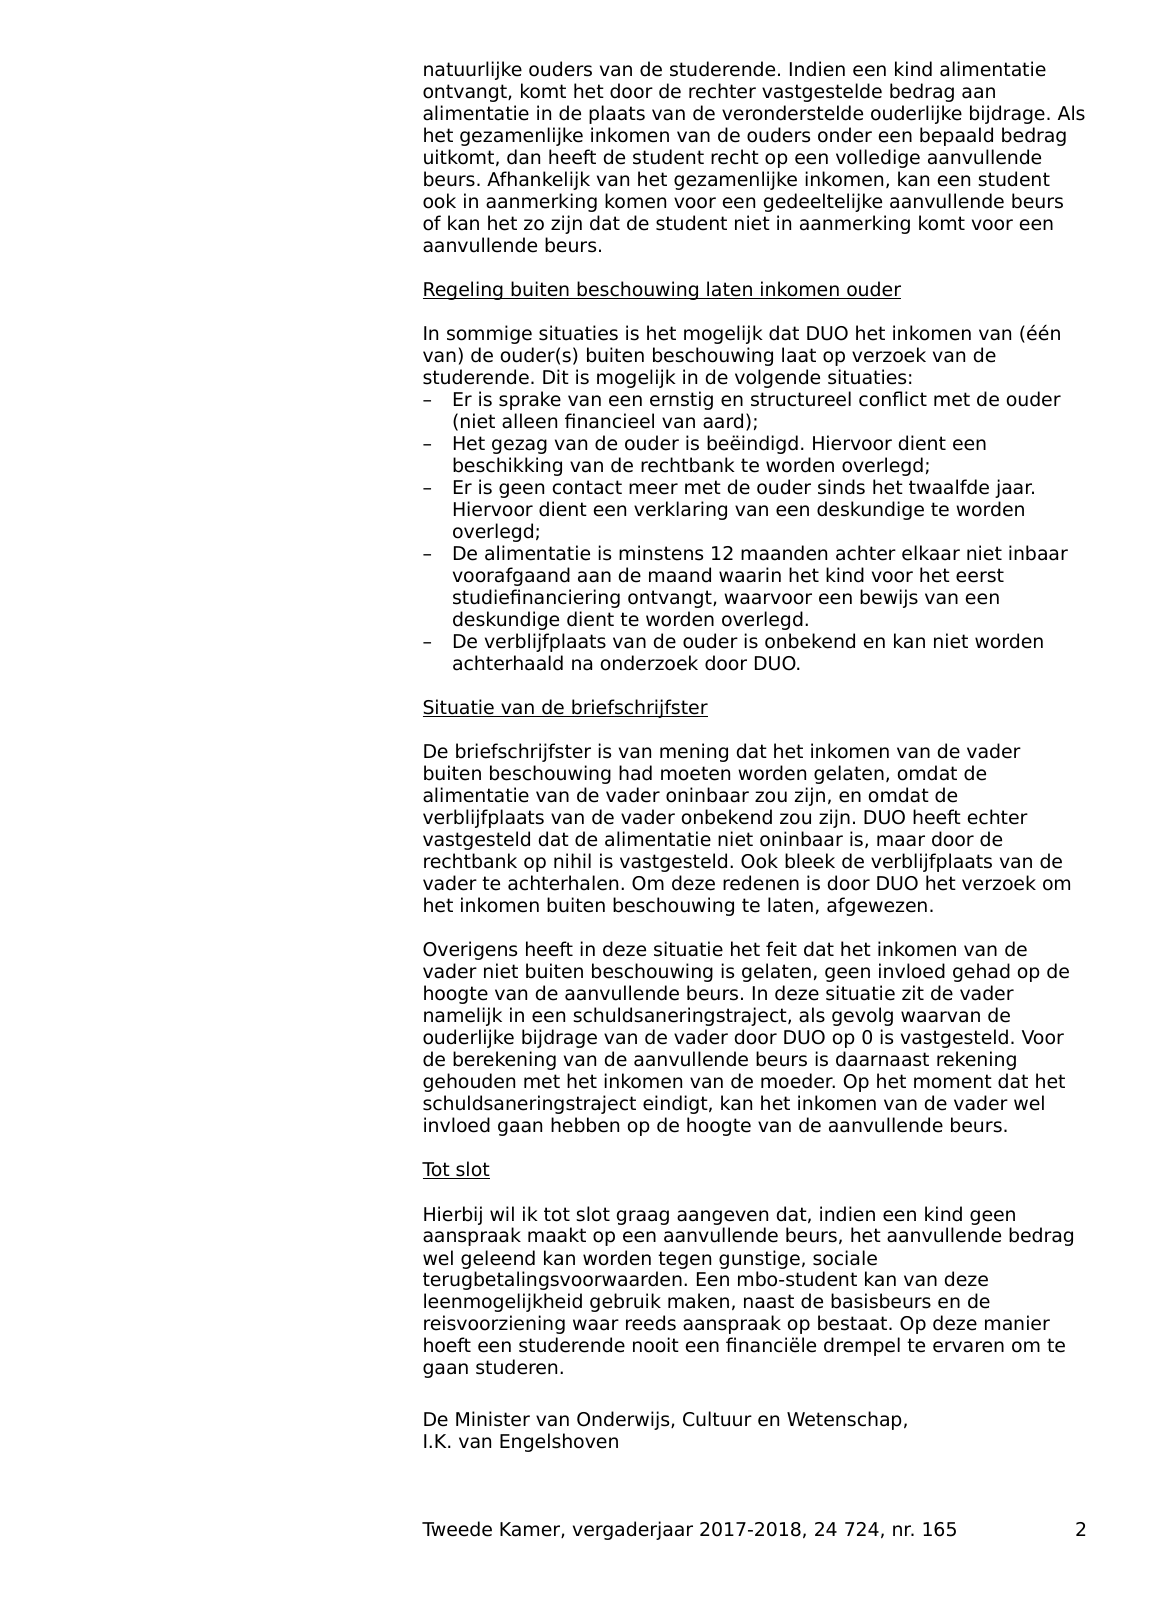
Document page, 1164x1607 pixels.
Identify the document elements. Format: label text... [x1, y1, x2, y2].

text natuurlijke ouders van de studerende. Indien een kind alimentatie ontvangt, komt het door de rechter vastgestelde bedrag aan alimentatie in de plaats van de veronderstelde ouderlijke bijdrage. Als het gezamenlijke inkomen van de ouders onder een bepaald bedrag uitkomt, dan heeft de student recht op een volledige aanvullende beurs. Afhankelijk van het gezamenlijke inkomen, kan een student ook in aanmerking komen voor een gedeeltelijke aanvullende beurs of kan het zo zijn dat de student niet in aanmerking komt voor een aanvullende beurs. [422, 59, 1087, 257]
text – De verblijfplaats van de ouder is onbekend en kan niet worden achterhaald na onderzoek door DUO. [422, 631, 1087, 675]
text Overigens heeft in deze situatie het feit dat het inkomen van de vader niet buiten beschouwing is gelaten, geen invloed gehad op de hoogte van de aanvullende beurs. In deze situatie zit de vader namelijk in een schuldsaneringstraject, als gevolg waarvan de ouderlijke bijdrage van de vader door DUO op 0 is vastgesteld. Voor de berekening van de aanvullende beurs is daarnaast rekening gehouden met het inkomen van de moeder. Op het moment dat het schuldsaneringstraject eindigt, kan het inkomen van de vader wel invloed gaan hebben op de hoogte van de aanvullende beurs. [422, 939, 1087, 1137]
text – Er is geen contact meer met de ouder sinds het twaalfde jaar. Hiervoor dient een verklaring van een deskundige te worden overlegd; [422, 477, 1087, 543]
subtitle Regeling buiten beschouwing laten inkomen ouder [422, 279, 1087, 301]
text De Minister van Onderwijs, Cultuur en Wetenschap, I.K. van Engelshoven [422, 1409, 1087, 1453]
text In sommige situaties is het mogelijk dat DUO het inkomen van (één van) de ouder(s) buiten beschouwing laat op verzoek van de studerende. Dit is mogelijk in de volgende situaties: [422, 323, 1087, 389]
text – Er is sprake van een ernstig en structureel conflict met de ouder (niet alleen financieel van aard); [422, 389, 1087, 433]
text De briefschrijfster is van mening dat het inkomen van de vader buiten beschouwing had moeten worden gelaten, omdat de alimentatie van de vader oninbaar zou zijn, en omdat de verblijfplaats van de vader onbekend zou zijn. DUO heeft echter vastgesteld dat de alimentatie niet oninbaar is, maar door de rechtbank op nihil is vastgesteld. Ook bleek de verblijfplaats van de vader te achterhalen. Om deze redenen is door DUO het verzoek om het inkomen buiten beschouwing te laten, afgewezen. [422, 741, 1087, 917]
text – De alimentatie is minstens 12 maanden achter elkaar niet inbaar voorafgaand aan de maand waarin het kind voor het eerst studiefinanciering ontvangt, waarvoor een bewijs van een deskundige dient te worden overlegd. [422, 543, 1087, 631]
subtitle Situatie van de briefschrijfster [422, 697, 1087, 719]
subtitle Tot slot [422, 1159, 1087, 1181]
text Hierbij wil ik tot slot graag aangeven dat, indien een kind geen aanspraak maakt op een aanvullende beurs, het aanvullende bedrag wel geleend kan worden tegen gunstige, sociale terugbetalingsvoorwaarden. Een mbo-student kan van deze leenmogelijkheid gebruik maken, naast de basisbeurs en de reisvoorziening waar reeds aanspraak op bestaat. Op deze manier hoeft een studerende nooit een financiële drempel te ervaren om te gaan studeren. [422, 1203, 1087, 1379]
text – Het gezag van de ouder is beëindigd. Hiervoor dient een beschikking van de rechtbank te worden overlegd; [422, 433, 1087, 477]
